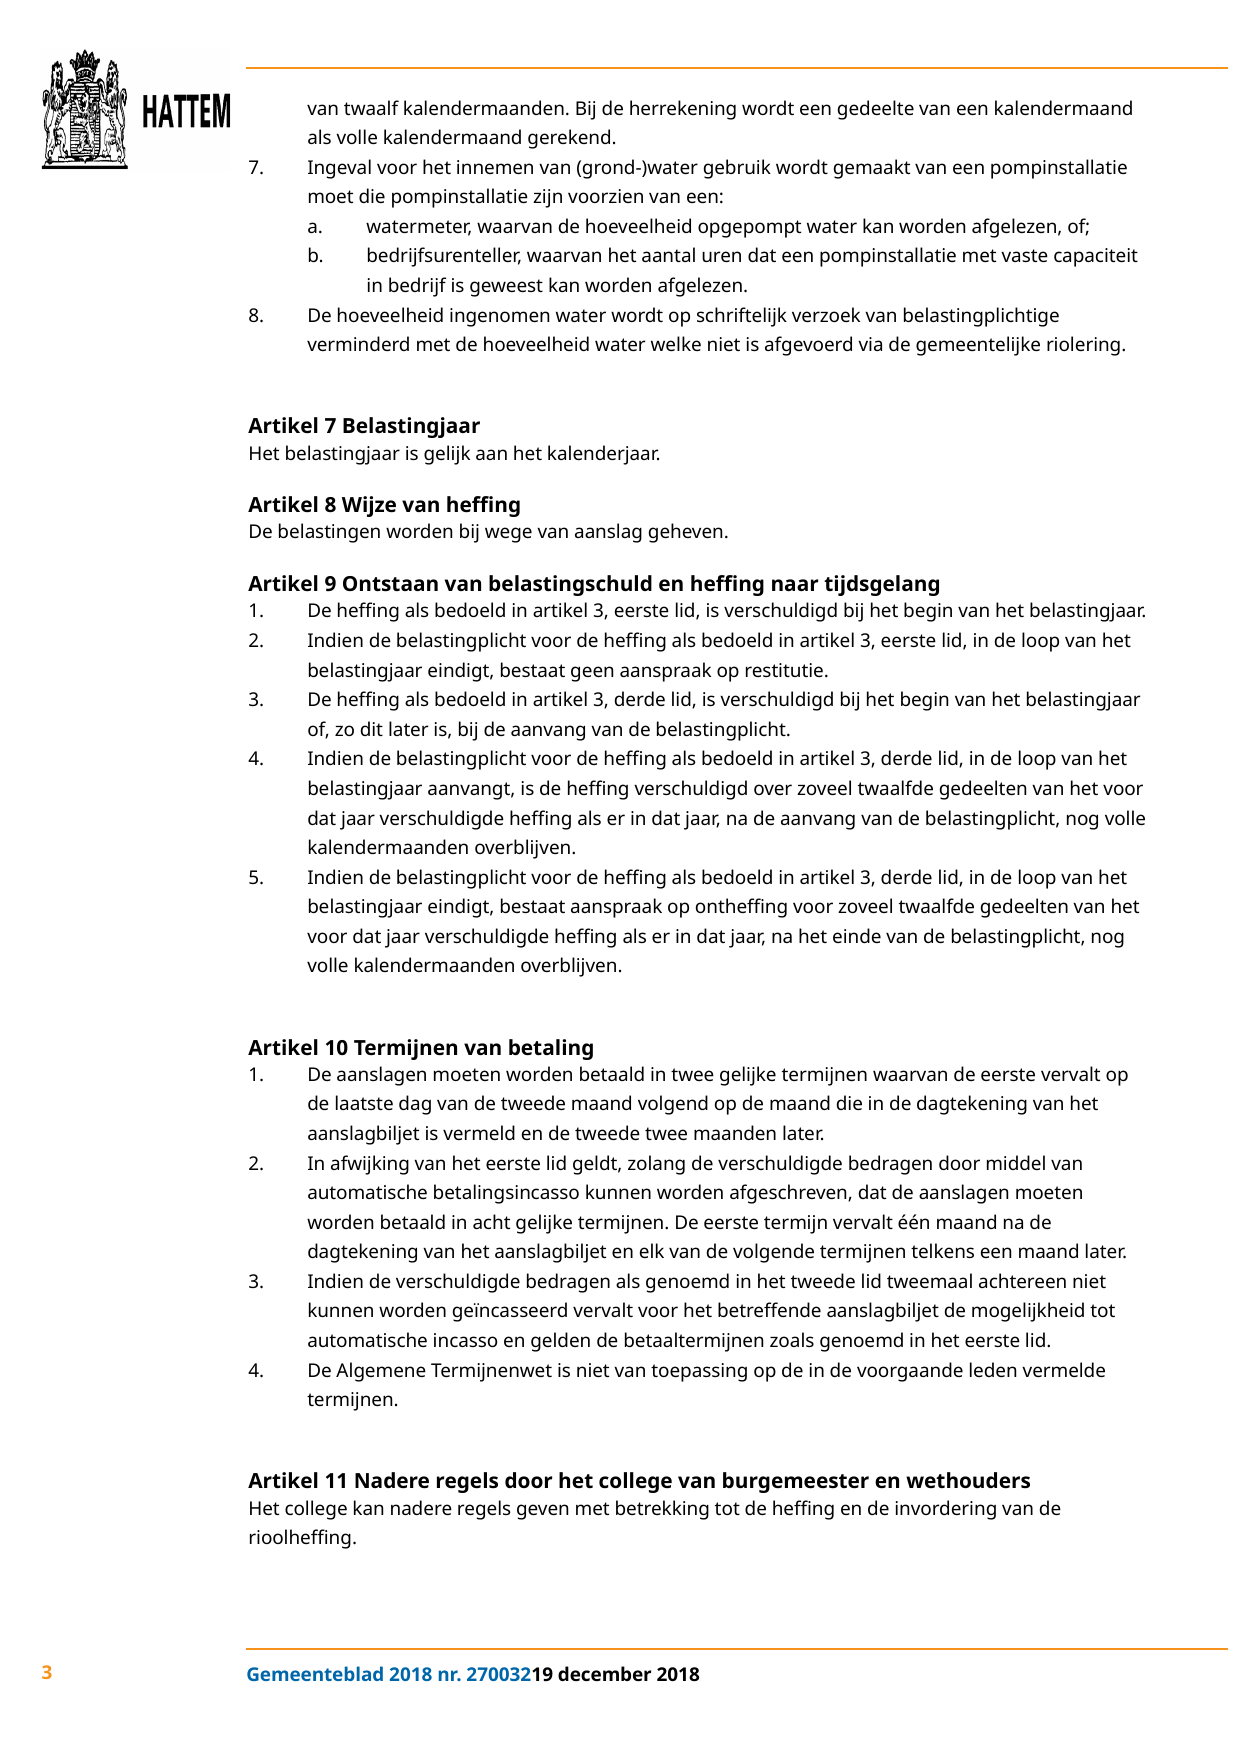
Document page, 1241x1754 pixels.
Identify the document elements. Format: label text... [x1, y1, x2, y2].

list bedrijfsurenteller, waarvan het aantal uren dat een pompinstallatie met vaste capaciteit in bedrijf is geweest kan worden afgelezen. [307, 243, 1152, 298]
list watermeter, waarvan de hoeveelheid opgepompt water kan worden afgelezen, of; [307, 213, 1152, 239]
list Indien de verschuldigde bedragen als genoemd in het tweede lid tweemaal achtereen niet kunnen worden geïncasseerd vervalt voor het betreffende aanslagbiljet de mogelijkheid tot automatische incasso en gelden de betaaltermijnen zoals genoemd in het eerste lid. [248, 1268, 1152, 1353]
picture [41, 47, 231, 172]
text De belastingen worden bij wege van aanslag geheven. [248, 519, 1152, 544]
list Ingeval voor het innemen van (grond-)water gebruik wordt gemaakt van een pompinstallatie moet die pompinstallatie zijn voorzien van een: [248, 154, 1152, 209]
list Indien de belastingplicht voor de heffing als bedoeld in artikel 3, derde lid, in de loop van het belastingjaar eindigt, bestaat aanspraak op ontheffing voor zoveel twaalfde gedeelten van het voor dat jaar verschuldigde heffing als er in dat jaar, na het einde van de belastingplicht, nog volle kalendermaanden overblijven. [248, 864, 1152, 978]
list van twaalf kalendermaanden. Bij de herrekening wordt een gedeelte van een kalendermaand als volle kalendermaand gerekend. [248, 95, 1152, 150]
text Artikel 8 Wijze van heffing [248, 490, 1152, 519]
text Het belastingjaar is gelijk aan het kalenderjaar. [248, 440, 1152, 466]
list De heffing als bedoeld in artikel 3, eerste lid, is verschuldigd bij het begin van het belastingjaar. [248, 598, 1152, 623]
text Het college kan nadere regels geven met betrekking tot de heffing en de invordering van de rioolheffing. [248, 1495, 1152, 1550]
list In afwijking van het eerste lid geldt, zolang de verschuldigde bedragen door middel van automatische betalingsincasso kunnen worden afgeschreven, dat de aanslagen moeten worden betaald in acht gelijke termijnen. De eerste termijn vervalt één maand na de dagtekening van het aanslagbiljet en elk van de volgende termijnen telkens een maand later. [248, 1150, 1152, 1264]
text Artikel 7 Belastingjaar [248, 411, 1152, 440]
list De heffing als bedoeld in artikel 3, derde lid, is verschuldigd bij het begin van het belastingjaar of, zo dit later is, bij de aanvang van de belastingplicht. [248, 686, 1152, 742]
text Artikel 10 Termijnen van betaling [248, 1033, 1152, 1061]
text Artikel 11 Nadere regels door het college van burgemeester en wethouders [248, 1466, 1152, 1495]
text Artikel 9 Ontstaan van belastingschuld en heffing naar tijdsgelang [248, 569, 1152, 598]
list Indien de belastingplicht voor de heffing als bedoeld in artikel 3, eerste lid, in de loop van het belastingjaar eindigt, bestaat geen aanspraak op restitutie. [248, 627, 1152, 682]
list De hoeveelheid ingenomen water wordt op schriftelijk verzoek van belastingplichtige verminderd met de hoeveelheid water welke niet is afgevoerd via de gemeentelijke riolering. [248, 302, 1152, 357]
list Indien de belastingplicht voor de heffing als bedoeld in artikel 3, derde lid, in de loop van het belastingjaar aanvangt, is de heffing verschuldigd over zoveel twaalfde gedeelten van het voor dat jaar verschuldigde heffing als er in dat jaar, na de aanvang van de belastingplicht, nog volle kalendermaanden overblijven. [248, 746, 1152, 860]
list De aanslagen moeten worden betaald in twee gelijke termijnen waarvan de eerste vervalt op de laatste dag van de tweede maand volgend op de maand die in de dagtekening van het aanslagbiljet is vermeld en de tweede twee maanden later. [248, 1061, 1152, 1146]
list De Algemene Termijnenwet is niet van toepassing op de in de voorgaande leden vermelde termijnen. [248, 1357, 1152, 1412]
